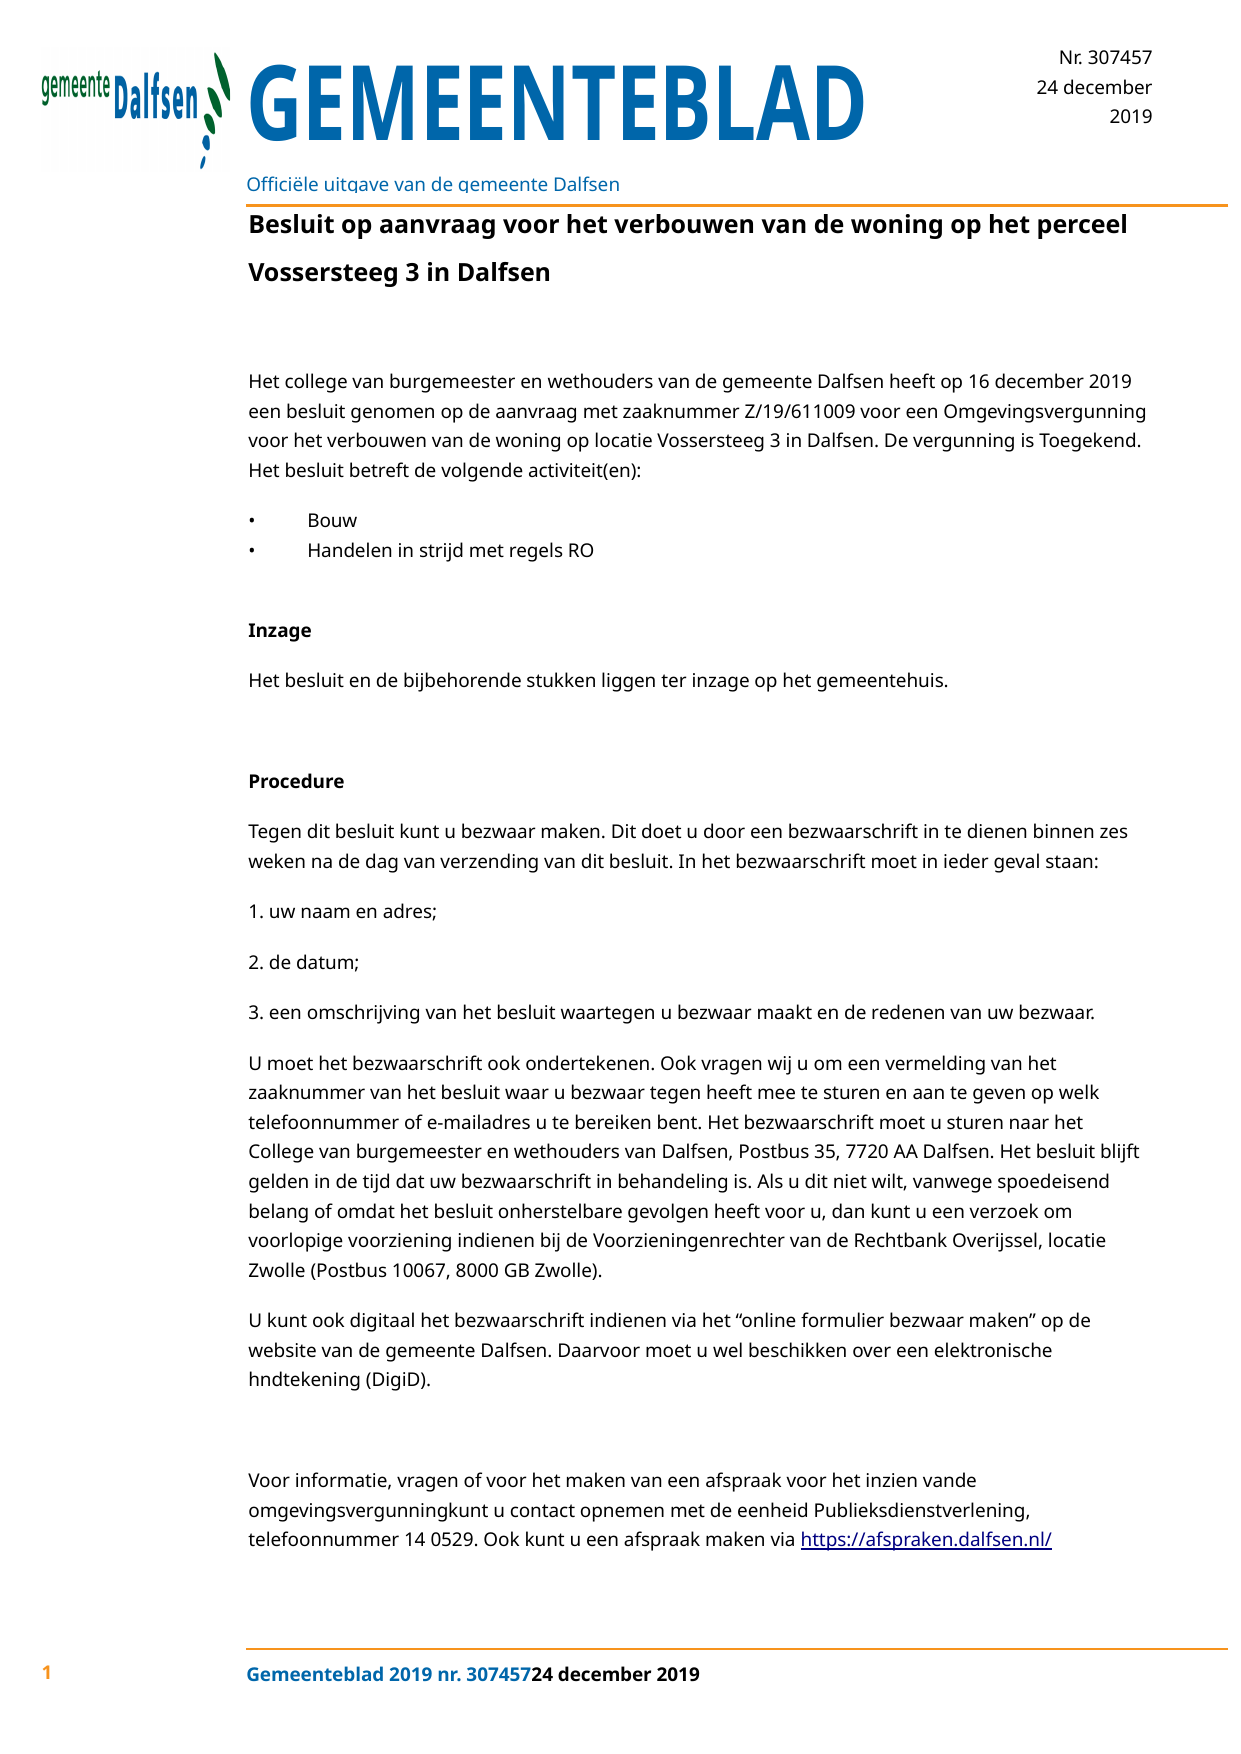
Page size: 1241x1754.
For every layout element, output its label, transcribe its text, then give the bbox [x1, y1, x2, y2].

text 3. een omschrijving van het besluit waartegen u bezwaar maakt en de redenen van uw bezwaar. [248, 999, 1152, 1025]
text Procedure [248, 768, 1152, 794]
text Tegen dit besluit kunt u bezwaar maken. Dit doet u door een bezwaarschrift in te dienen binnen zes weken na de dag van verzending van dit besluit. In het bezwaarschrift moet in ieder geval staan: [248, 819, 1152, 874]
text 1. uw naam en adres; [248, 899, 1152, 924]
list Bouw [248, 507, 1152, 533]
text Besluit op aanvraag voor het verbouwen van de woning op het perceel Vossersteeg 3 in Dalfsen [248, 207, 1152, 288]
list Handelen in strijd met regels RO [248, 537, 1152, 563]
text Voor informatie, vragen of voor het maken van een afspraak voor het inzien vande omgevingsvergunningkunt u contact opnemen met de eenheid Publieksdienstverlening, telefoonnummer 14 0529. Ook kunt u een afspraak maken via https://afspraken.dalfsen.nl/ [248, 1467, 1152, 1552]
text Het college van burgemeester en wethouders van de gemeente Dalfsen heeft op 16 december 2019 een besluit genomen op de aanvraag met zaaknummer Z/19/611009 voor een Omgevingsvergunning voor het verbouwen van de woning op locatie Vossersteeg 3 in Dalfsen. De vergunning is Toegekend. Het besluit betreft de volgende activiteit(en): [248, 368, 1152, 483]
text Inzage [248, 617, 1152, 643]
text Het besluit en de bijbehorende stukken liggen ter inzage op het gemeentehuis. [248, 667, 1152, 693]
picture [41, 47, 231, 172]
text U moet het bezwaarschrift ook ondertekenen. Ook vragen wij u om een vermelding van het zaaknummer van het besluit waar u bezwaar tegen heeft mee te sturen en aan te geven op welk telefoonnummer of e-mailadres u te bereiken bent. Het bezwaarschrift moet u sturen naar het College van burgemeester en wethouders van Dalfsen, Postbus 35, 7720 AA Dalfsen. Het besluit blijft gelden in de tijd dat uw bezwaarschrift in behandeling is. Als u dit niet wilt, vanwege spoedeisend belang of omdat het besluit onherstelbare gevolgen heeft voor u, dan kunt u een verzoek om voorlopige voorziening indienen bij de Voorzieningenrechter van de Rechtbank Overijssel, locatie Zwolle (Postbus 10067, 8000 GB Zwolle). [248, 1050, 1152, 1283]
text U kunt ook digitaal het bezwaarschrift indienen via het “online formulier bezwaar maken” op de website van de gemeente Dalfsen. Daarvoor moet u wel beschikken over een elektronische hndtekening (DigiD). [248, 1307, 1152, 1392]
text 2. de datum; [248, 949, 1152, 975]
